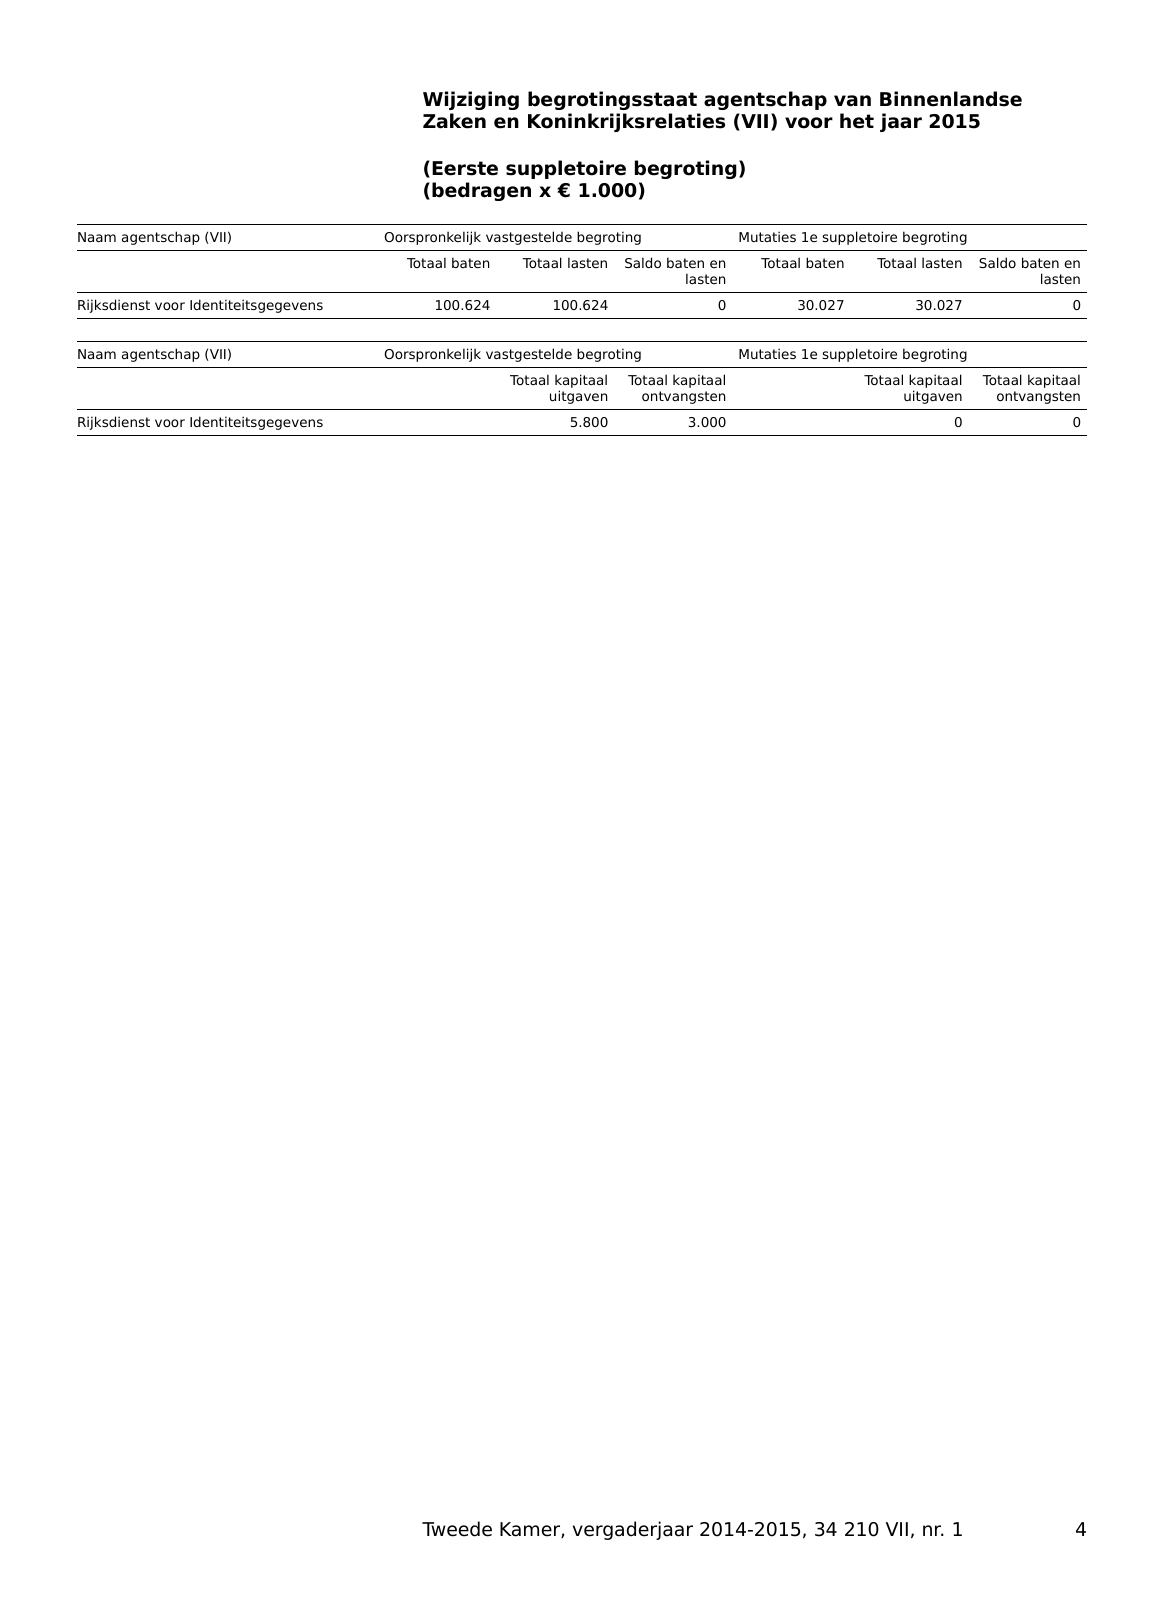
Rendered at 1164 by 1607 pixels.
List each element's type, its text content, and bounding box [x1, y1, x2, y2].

table_cell Totaal kapitaal ontvangsten [614, 368, 732, 409]
table_cell 30.027 [732, 293, 850, 318]
table_header Naam agentschap (VII) [77, 342, 378, 367]
table_header Oorspronkelijk vastgestelde begroting [378, 342, 732, 367]
table_header Naam agentschap (VII) [77, 225, 378, 250]
table_cell 0 [969, 410, 1087, 435]
text (Eerste suppletoire begroting) [422, 158, 1087, 180]
table_cell Totaal kapitaal uitgaven [496, 368, 614, 409]
table_cell [77, 368, 378, 409]
table_cell Saldo baten en lasten [614, 251, 732, 292]
table_header Mutaties 1e suppletoire begroting [732, 342, 1087, 367]
table_cell [77, 251, 378, 292]
table_cell [378, 410, 496, 435]
table_header Mutaties 1e suppletoire begroting [732, 225, 1087, 250]
table_cell [732, 368, 850, 409]
table_cell Rijksdienst voor Identiteitsgegevens [77, 293, 378, 318]
table_cell Totaal kapitaal ontvangsten [969, 368, 1087, 409]
table_cell Totaal lasten [496, 251, 614, 292]
table_cell 5.800 [496, 410, 614, 435]
table_cell 0 [850, 410, 968, 435]
table_cell Totaal lasten [850, 251, 968, 292]
subtitle Wijziging begrotingsstaat agentschap van Binnenlandse Zaken en Koninkrijksrelaties (VII) voor het jaar 2015 [422, 89, 1087, 133]
table_cell Totaal baten [732, 251, 850, 292]
table_cell 0 [969, 293, 1087, 318]
table_cell Totaal kapitaal uitgaven [850, 368, 968, 409]
table_cell 100.624 [378, 293, 496, 318]
table_cell [732, 410, 850, 435]
table_cell Rijksdienst voor Identiteitsgegevens [77, 410, 378, 435]
table_header Oorspronkelijk vastgestelde begroting [378, 225, 732, 250]
text (bedragen x € 1.000) [422, 180, 1087, 202]
table_cell [378, 368, 496, 409]
table_cell 0 [614, 293, 732, 318]
table_cell 30.027 [850, 293, 968, 318]
table_cell 3.000 [614, 410, 732, 435]
table_cell 100.624 [496, 293, 614, 318]
table_cell Totaal baten [378, 251, 496, 292]
table_cell Saldo baten en lasten [969, 251, 1087, 292]
